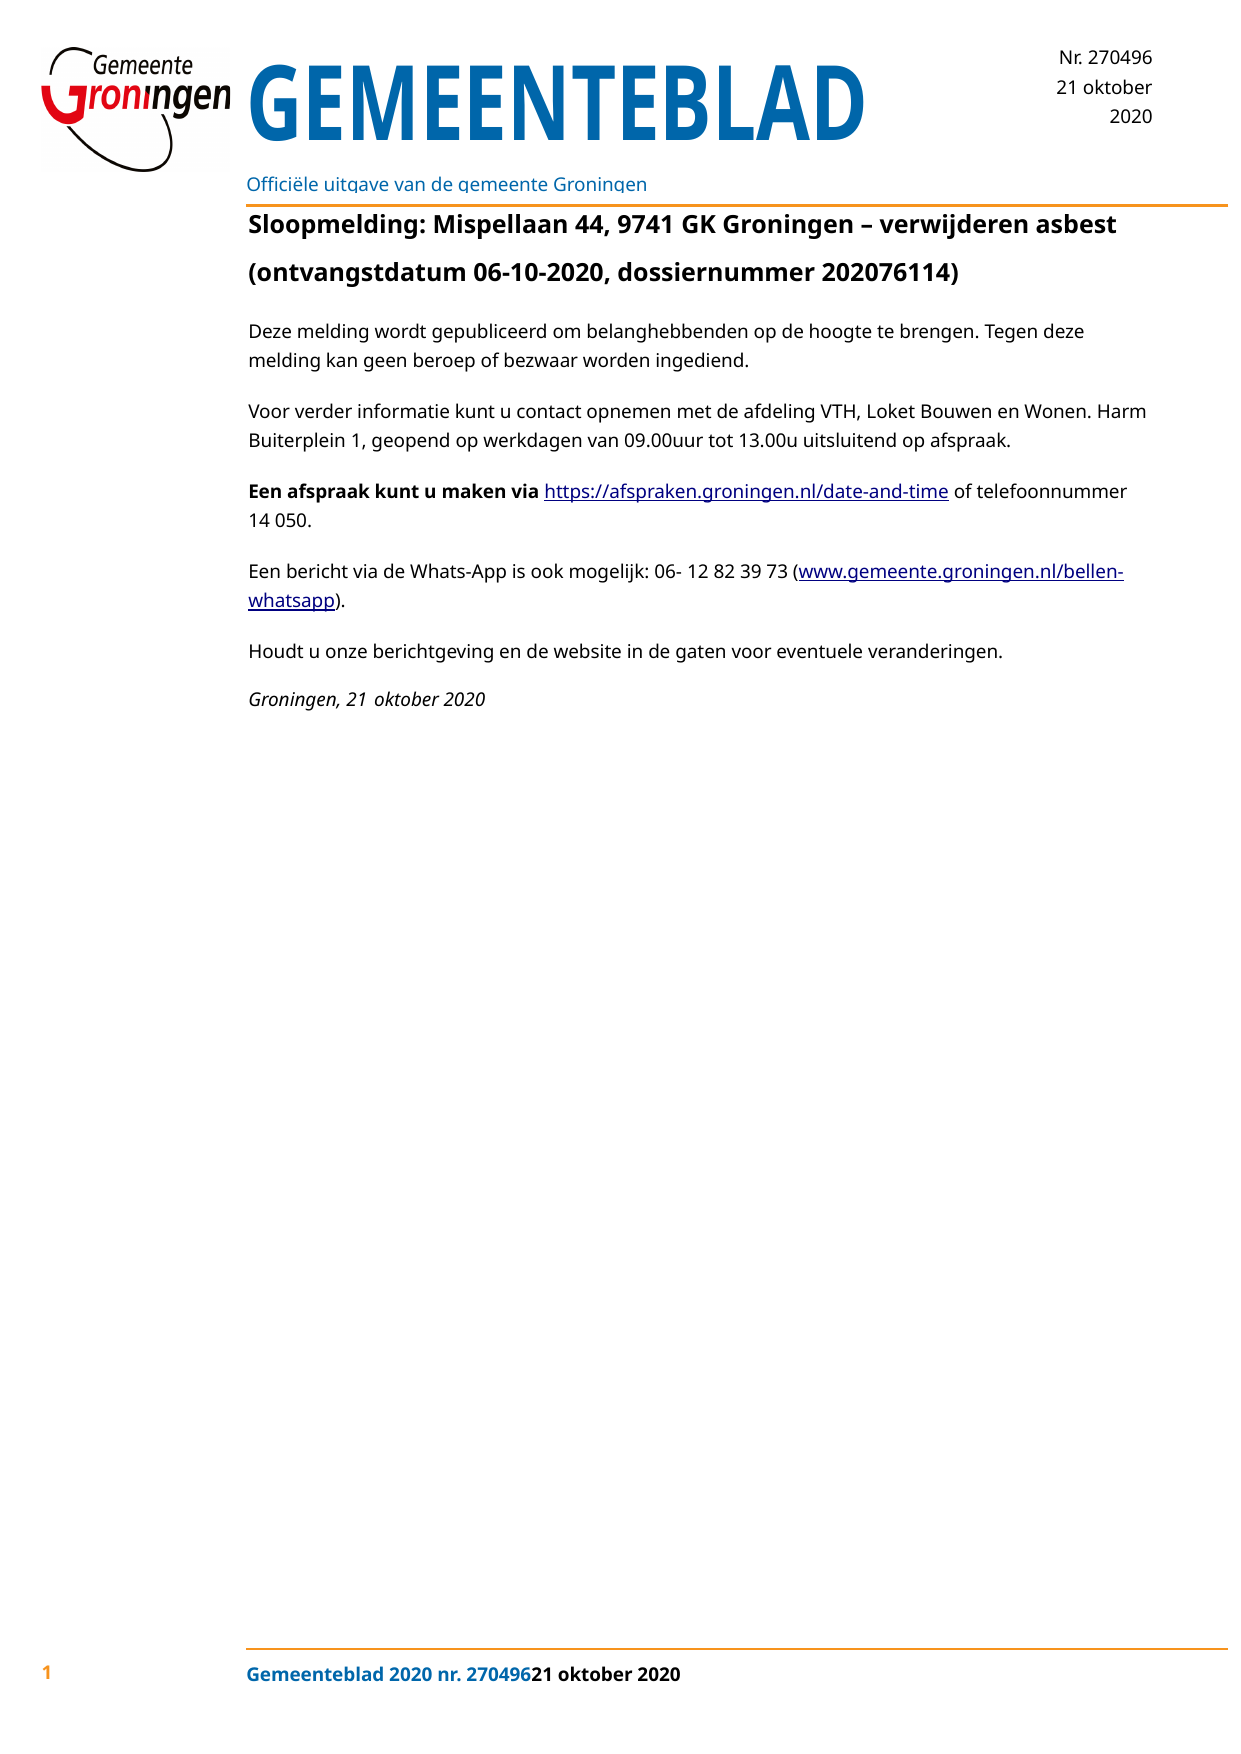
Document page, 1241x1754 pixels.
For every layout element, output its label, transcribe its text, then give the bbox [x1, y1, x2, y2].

text Sloopmelding: Mispellaan 44, 9741 GK Groningen – verwijderen asbest (ontvangstdatum 06-10-2020, dossiernummer 202076114) [248, 207, 1152, 288]
picture [41, 47, 231, 172]
text Groningen, 21 oktober 2020 [248, 686, 1152, 711]
text Deze melding wordt gepubliceerd om belanghebbenden op de hoogte te brengen. Tegen deze melding kan geen beroep of bezwaar worden ingediend. [248, 318, 1152, 373]
text Een afspraak kunt u maken via https://afspraken.groningen.nl/date-and-time of telefoonnummer 14 050. [248, 478, 1152, 533]
text Houdt u onze berichtgeving en de website in de gaten voor eventuele veranderingen. [248, 638, 1152, 664]
text Voor verder informatie kunt u contact opnemen met de afdeling VTH, Loket Bouwen en Wonen. Harm Buiterplein 1, geopend op werkdagen van 09.00uur tot 13.00u uitsluitend op afspraak. [248, 398, 1152, 453]
text Een bericht via de Whats-App is ook mogelijk: 06- 12 82 39 73 (www.gemeente.groningen.nl/bellen-whatsapp). [248, 558, 1152, 613]
